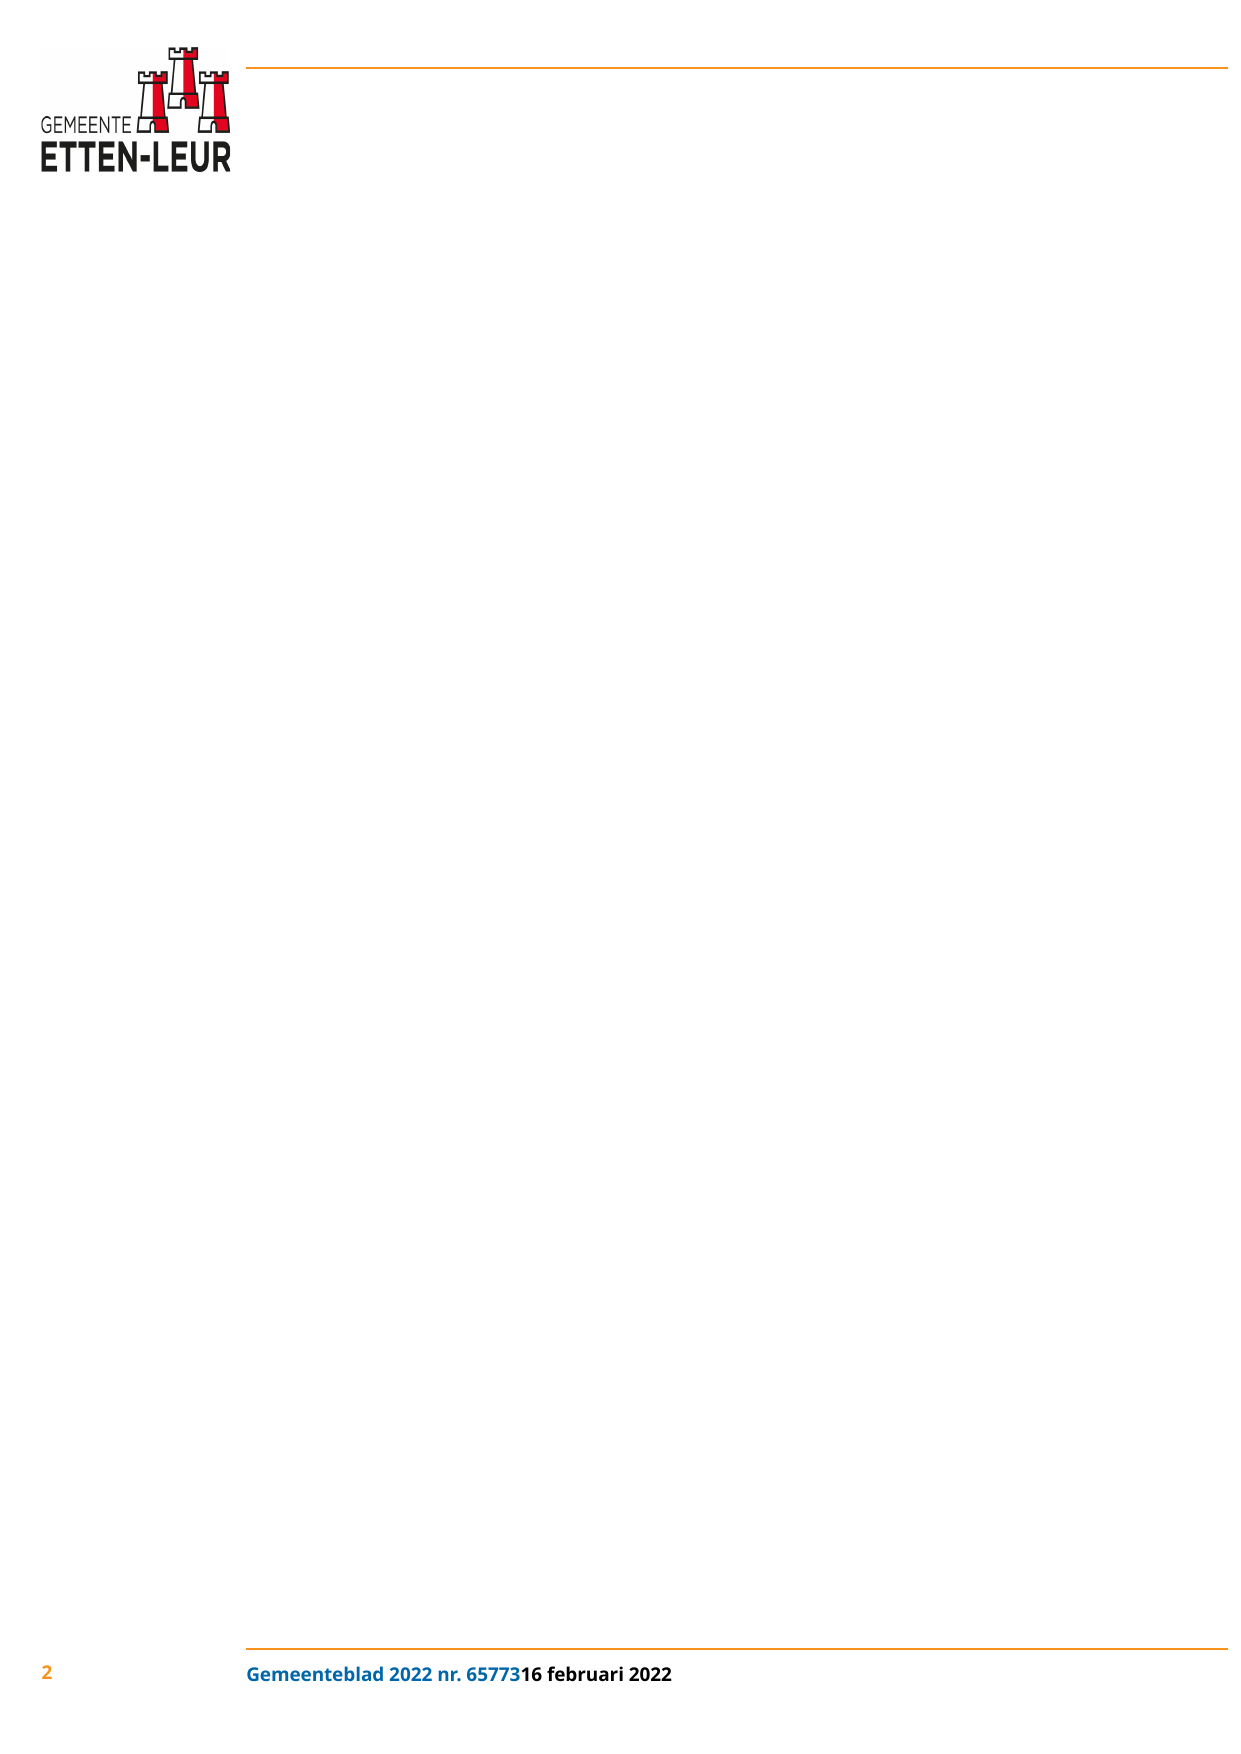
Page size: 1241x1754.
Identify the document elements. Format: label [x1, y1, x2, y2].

picture [41, 47, 231, 172]
